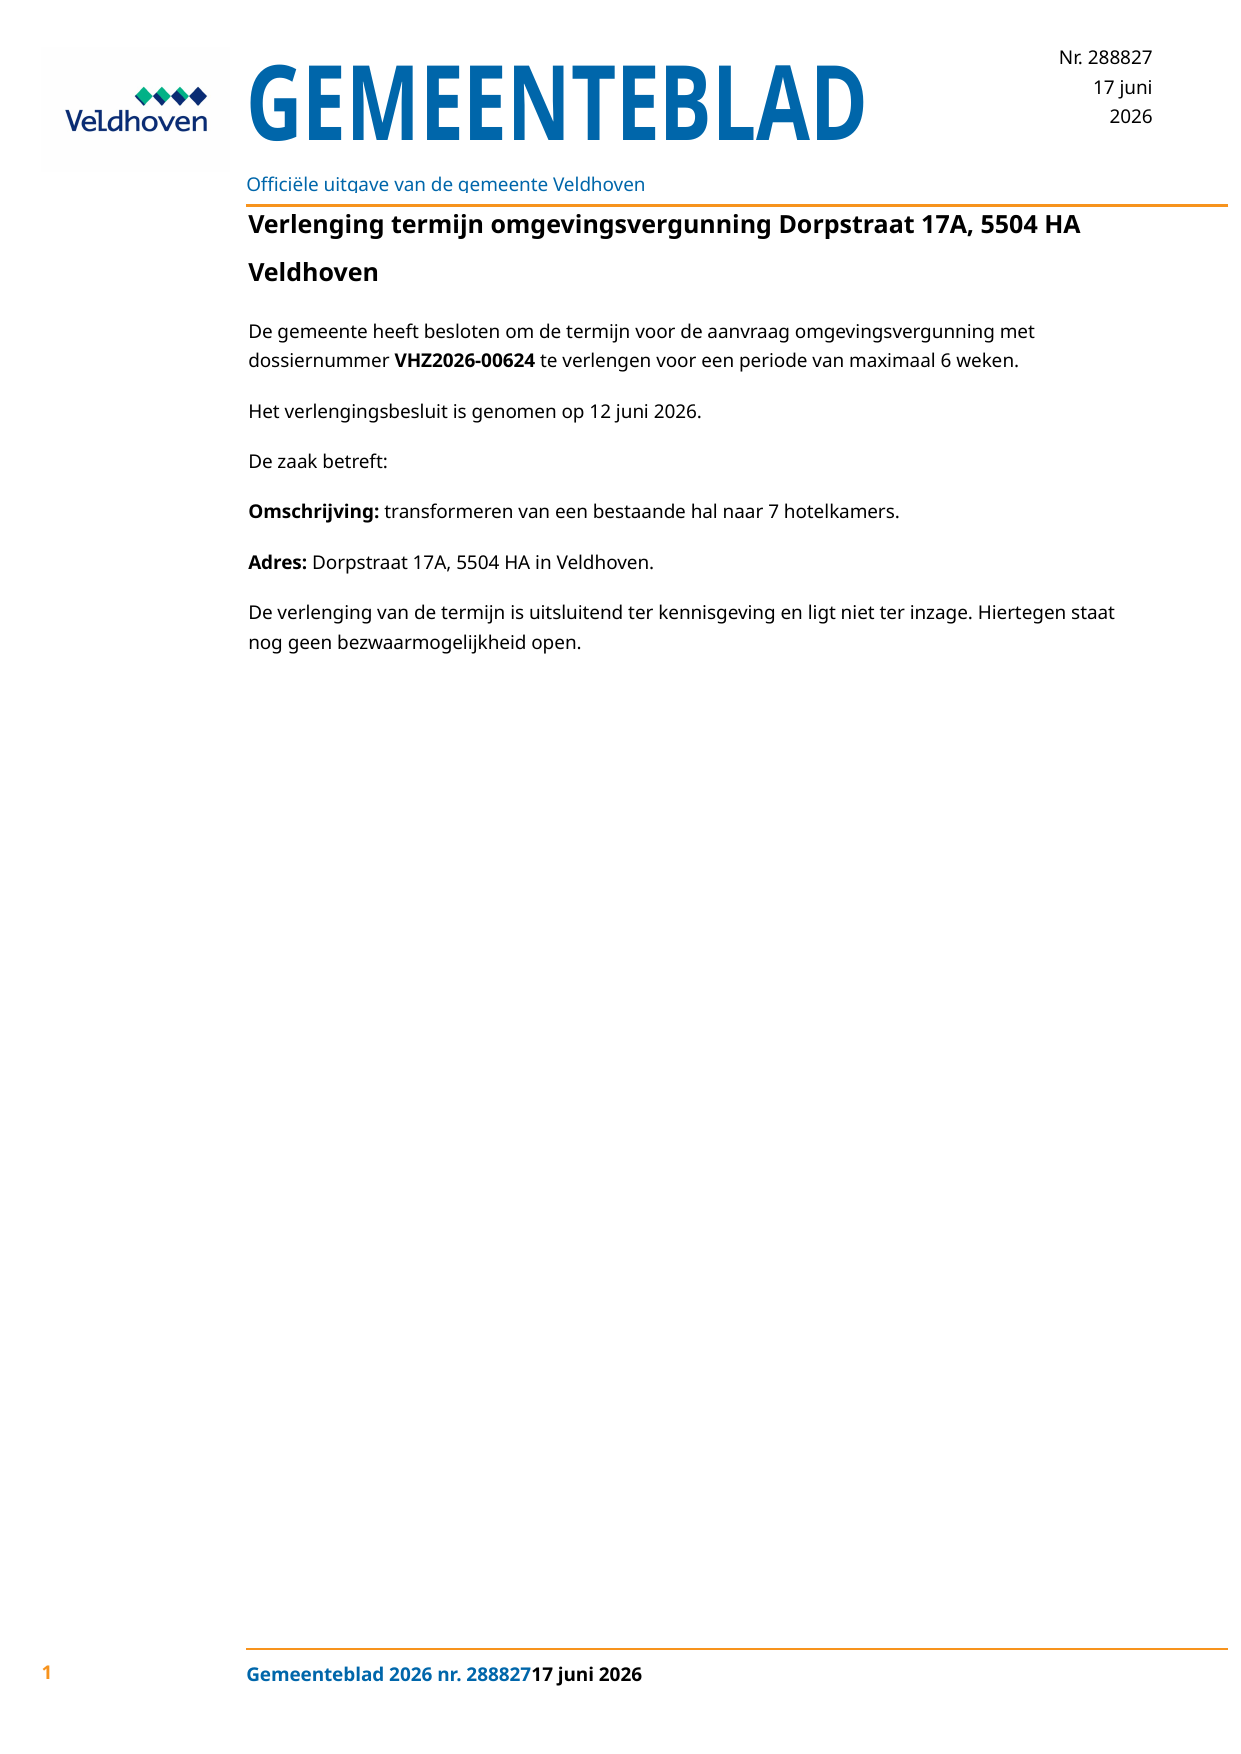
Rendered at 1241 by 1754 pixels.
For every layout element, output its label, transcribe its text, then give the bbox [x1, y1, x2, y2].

text Het verlengingsbesluit is genomen op 12 juni 2026. [248, 398, 1152, 424]
text De zaak betreft: [248, 448, 1152, 474]
text De gemeente heeft besloten om de termijn voor de aanvraag omgevingsvergunning met dossiernummer VHZ2026-00624 te verlengen voor een periode van maximaal 6 weken. [248, 318, 1152, 373]
picture [41, 47, 231, 172]
text Omschrijving: transformeren van een bestaande hal naar 7 hotelkamers. [248, 499, 1152, 524]
text De verlenging van de termijn is uitsluitend ter kennisgeving en ligt niet ter inzage. Hiertegen staat nog geen bezwaarmogelijkheid open. [248, 599, 1152, 655]
text Verlenging termijn omgevingsvergunning Dorpstraat 17A, 5504 HA Veldhoven [248, 207, 1152, 288]
text Adres: Dorpstraat 17A, 5504 HA in Veldhoven. [248, 549, 1152, 575]
